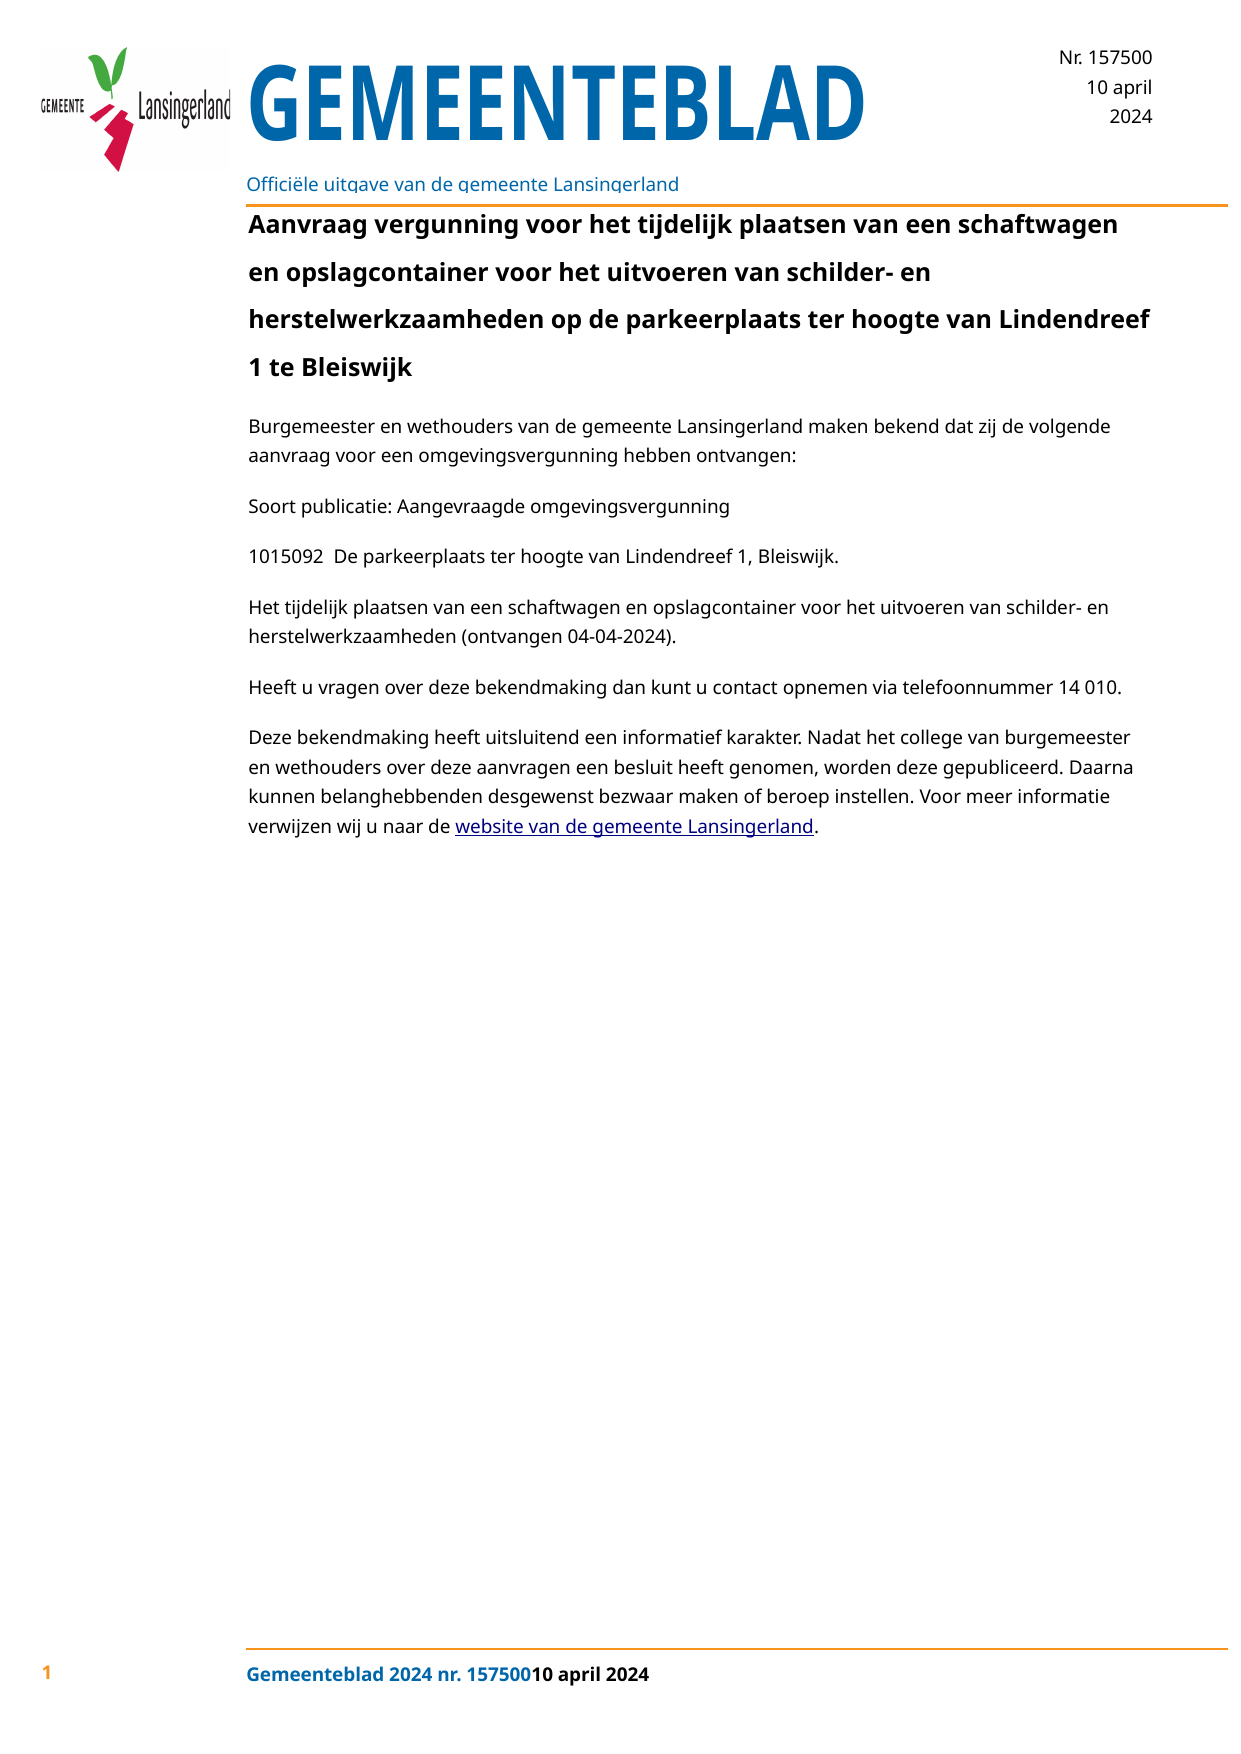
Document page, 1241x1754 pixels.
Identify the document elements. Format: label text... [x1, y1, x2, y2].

text Burgemeester en wethouders van de gemeente Lansingerland maken bekend dat zij de volgende aanvraag voor een omgevingsvergunning hebben ontvangen: [248, 413, 1152, 468]
text Soort publicatie: Aangevraagde omgevingsvergunning [248, 493, 1152, 519]
text Heeft u vragen over deze bekendmaking dan kunt u contact opnemen via telefoonnummer 14 010. [248, 674, 1152, 700]
picture [41, 47, 231, 172]
text Het tijdelijk plaatsen van een schaftwagen en opslagcontainer voor het uitvoeren van schilder- en herstelwerkzaamheden (ontvangen 04-04-2024). [248, 594, 1152, 649]
text Deze bekendmaking heeft uitsluitend een informatief karakter. Nadat het college van burgemeester en wethouders over deze aanvragen een besluit heeft genomen, worden deze gepubliceerd. Daarna kunnen belanghebbenden desgewenst bezwaar maken of beroep instellen. Voor meer informatie verwijzen wij u naar de website van de gemeente Lansingerland. [248, 724, 1152, 839]
text Aanvraag vergunning voor het tijdelijk plaatsen van een schaftwagen en opslagcontainer voor het uitvoeren van schilder- en herstelwerkzaamheden op de parkeerplaats ter hoogte van Lindendreef 1 te Bleiswijk [248, 207, 1152, 384]
text 1015092 De parkeerplaats ter hoogte van Lindendreef 1, Bleiswijk. [248, 543, 1152, 569]
